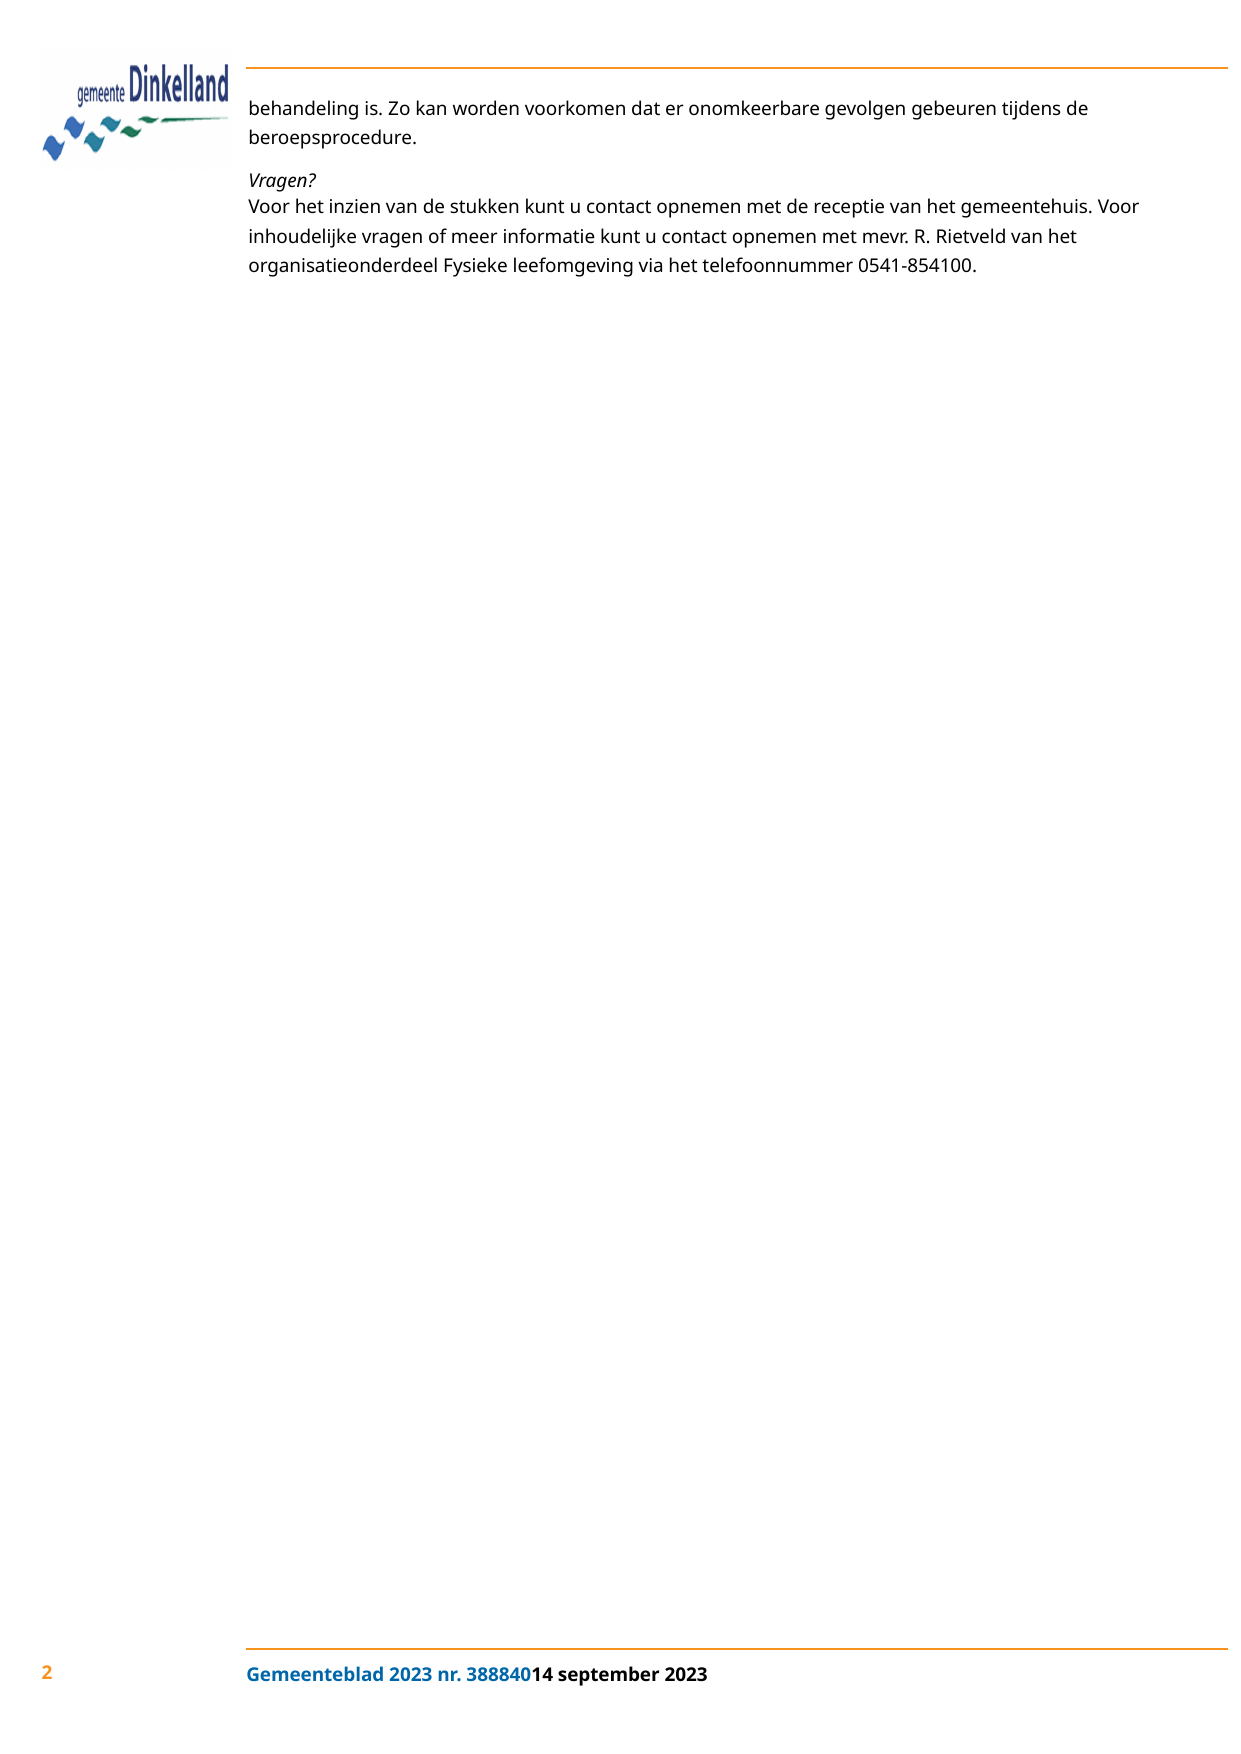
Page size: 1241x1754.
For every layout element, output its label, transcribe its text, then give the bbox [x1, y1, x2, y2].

text Vragen? [248, 167, 1152, 193]
text behandeling is. Zo kan worden voorkomen dat er onomkeerbare gevolgen gebeuren tijdens de beroepsprocedure. [248, 95, 1152, 150]
text Voor het inzien van de stukken kunt u contact opnemen met de receptie van het gemeentehuis. Voor inhoudelijke vragen of meer informatie kunt u contact opnemen met mevr. R. Rietveld van het organisatieonderdeel Fysieke leefomgeving via het telefoonnummer 0541-854100. [248, 193, 1152, 278]
picture [41, 47, 231, 172]
